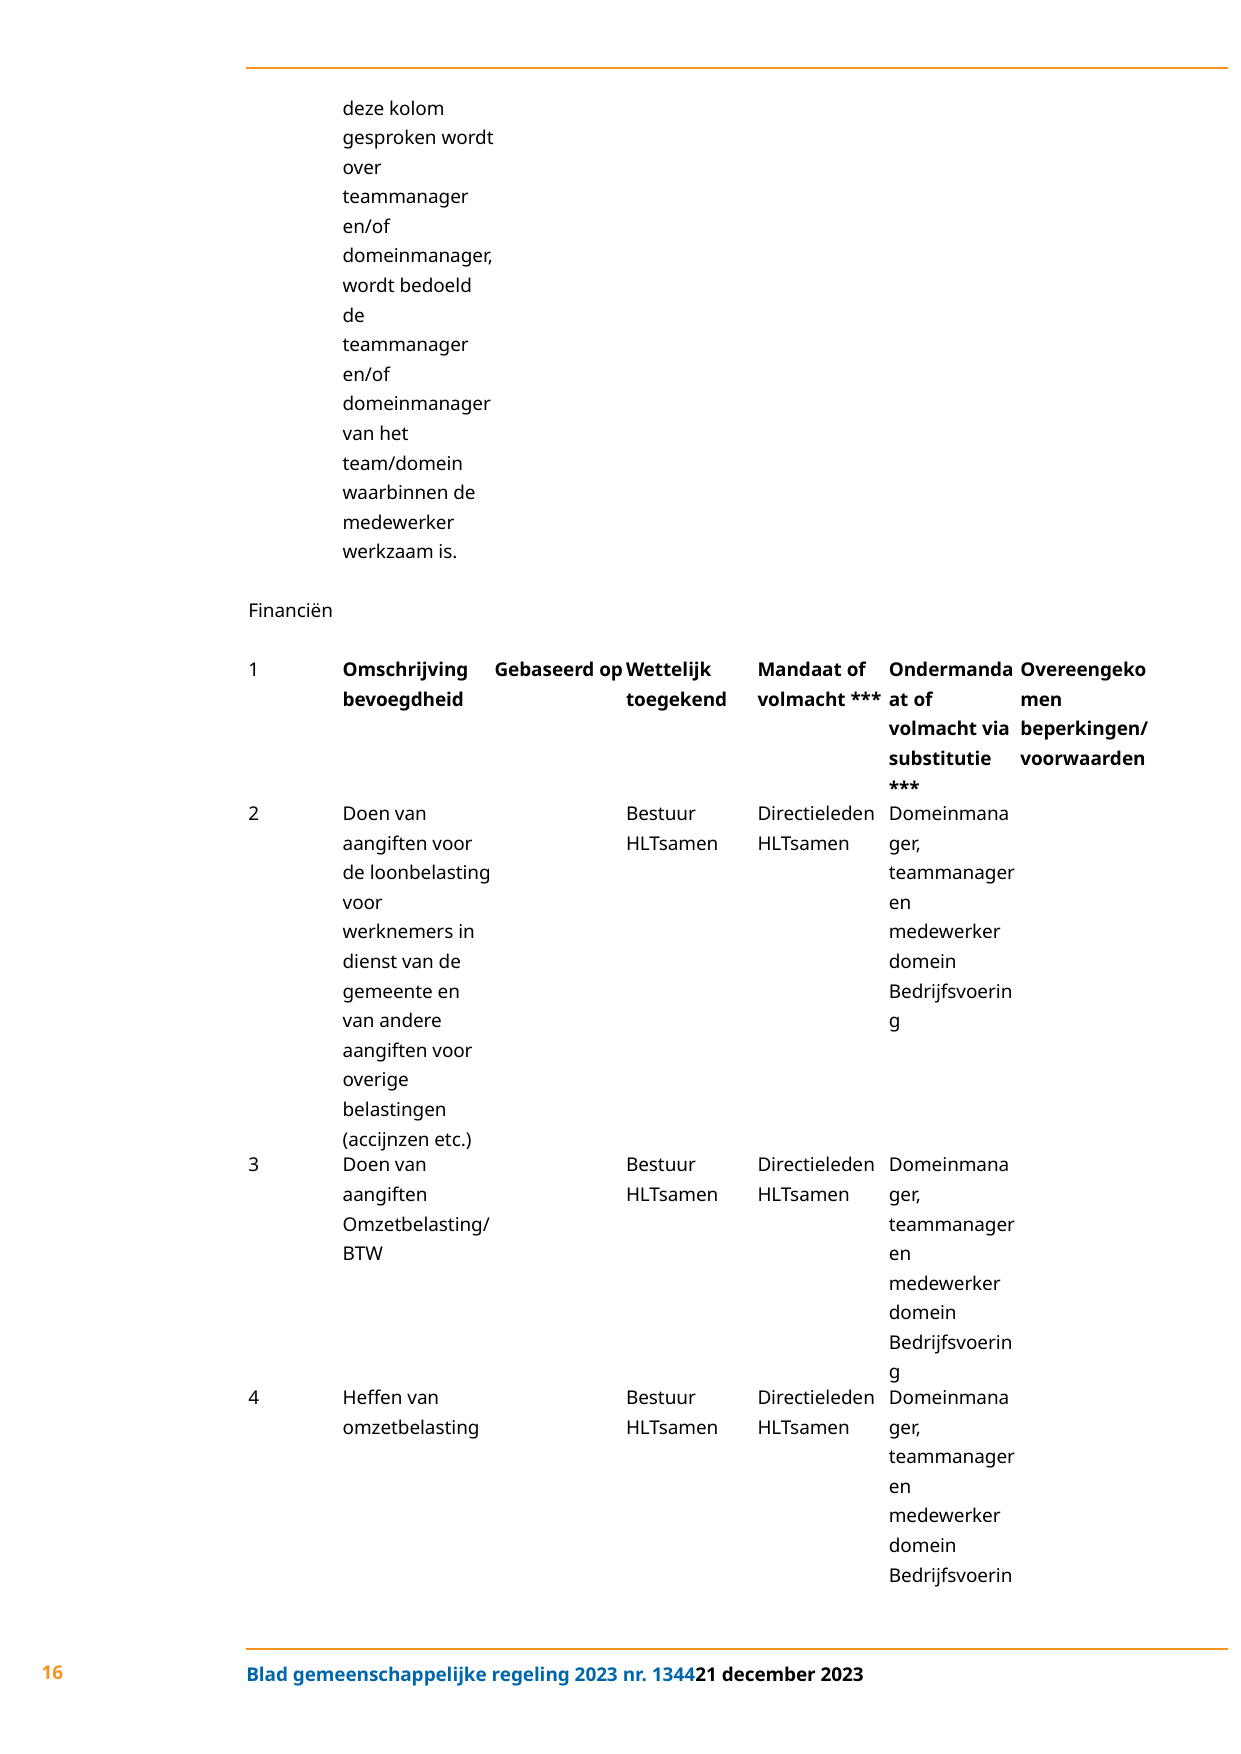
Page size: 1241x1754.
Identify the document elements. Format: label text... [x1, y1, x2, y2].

table_header Ondermandaat of volmacht via substitutie *** [889, 656, 1020, 800]
table_cell deze kolom gesproken wordt over teammanager en/of domeinmanager, wordt bedoeld de teammanager en/of domeinmanager van het team/domein waarbinnen de medewerker werkzaam is. [343, 95, 494, 564]
table_header Omschrijving bevoegdheid [343, 656, 494, 800]
table_cell Domeinmanager, teammanager en medewerker domein Bedrijfsvoering [889, 800, 1020, 1152]
text Financiën [248, 597, 1152, 623]
table_cell Bestuur HLTsamen [626, 1384, 757, 1588]
table_cell Directieleden HLTsamen [757, 1384, 889, 1588]
table_cell Directieleden HLTsamen [757, 1152, 889, 1384]
table_header Wettelijk toegekend [626, 656, 757, 800]
table_header Mandaat of volmacht *** [757, 656, 889, 800]
table_cell 3 [248, 1152, 342, 1384]
table_cell [494, 1152, 626, 1384]
table_cell Doen van aangiften Omzetbelasting/BTW [343, 1152, 494, 1384]
table_header Overeengekomen beperkingen/voorwaarden [1020, 656, 1152, 800]
table_cell Directieleden HLTsamen [757, 800, 889, 1152]
table_header Gebaseerd op [494, 656, 626, 800]
table_cell [494, 1384, 626, 1588]
table_cell [626, 95, 757, 564]
table_cell [248, 95, 342, 564]
table_cell [494, 800, 626, 1152]
table_cell 2 [248, 800, 342, 1152]
table_cell 4 [248, 1384, 342, 1588]
table_cell Bestuur HLTsamen [626, 800, 757, 1152]
table_cell Doen van aangiften voor de loonbelasting voor werknemers in dienst van de gemeente en van andere aangiften voor overige belastingen (accijnzen etc.) [343, 800, 494, 1152]
table_cell [1020, 95, 1152, 564]
table_header 1 [248, 656, 342, 800]
table_cell [1020, 1384, 1152, 1588]
table_cell [494, 95, 626, 564]
table_cell Bestuur HLTsamen [626, 1152, 757, 1384]
table_cell Domeinmanager, teammanager en medewerker domein Bedrijfsvoering [889, 1152, 1020, 1384]
table_cell [757, 95, 889, 564]
table_cell Domeinmanager, teammanager en medewerker domein Bedrijfsvoerin [889, 1384, 1020, 1588]
picture [41, 47, 231, 172]
table_cell Heffen van omzetbelasting [343, 1384, 494, 1588]
table_cell [1020, 800, 1152, 1152]
table_cell [1020, 1152, 1152, 1384]
table_cell [889, 95, 1020, 564]
